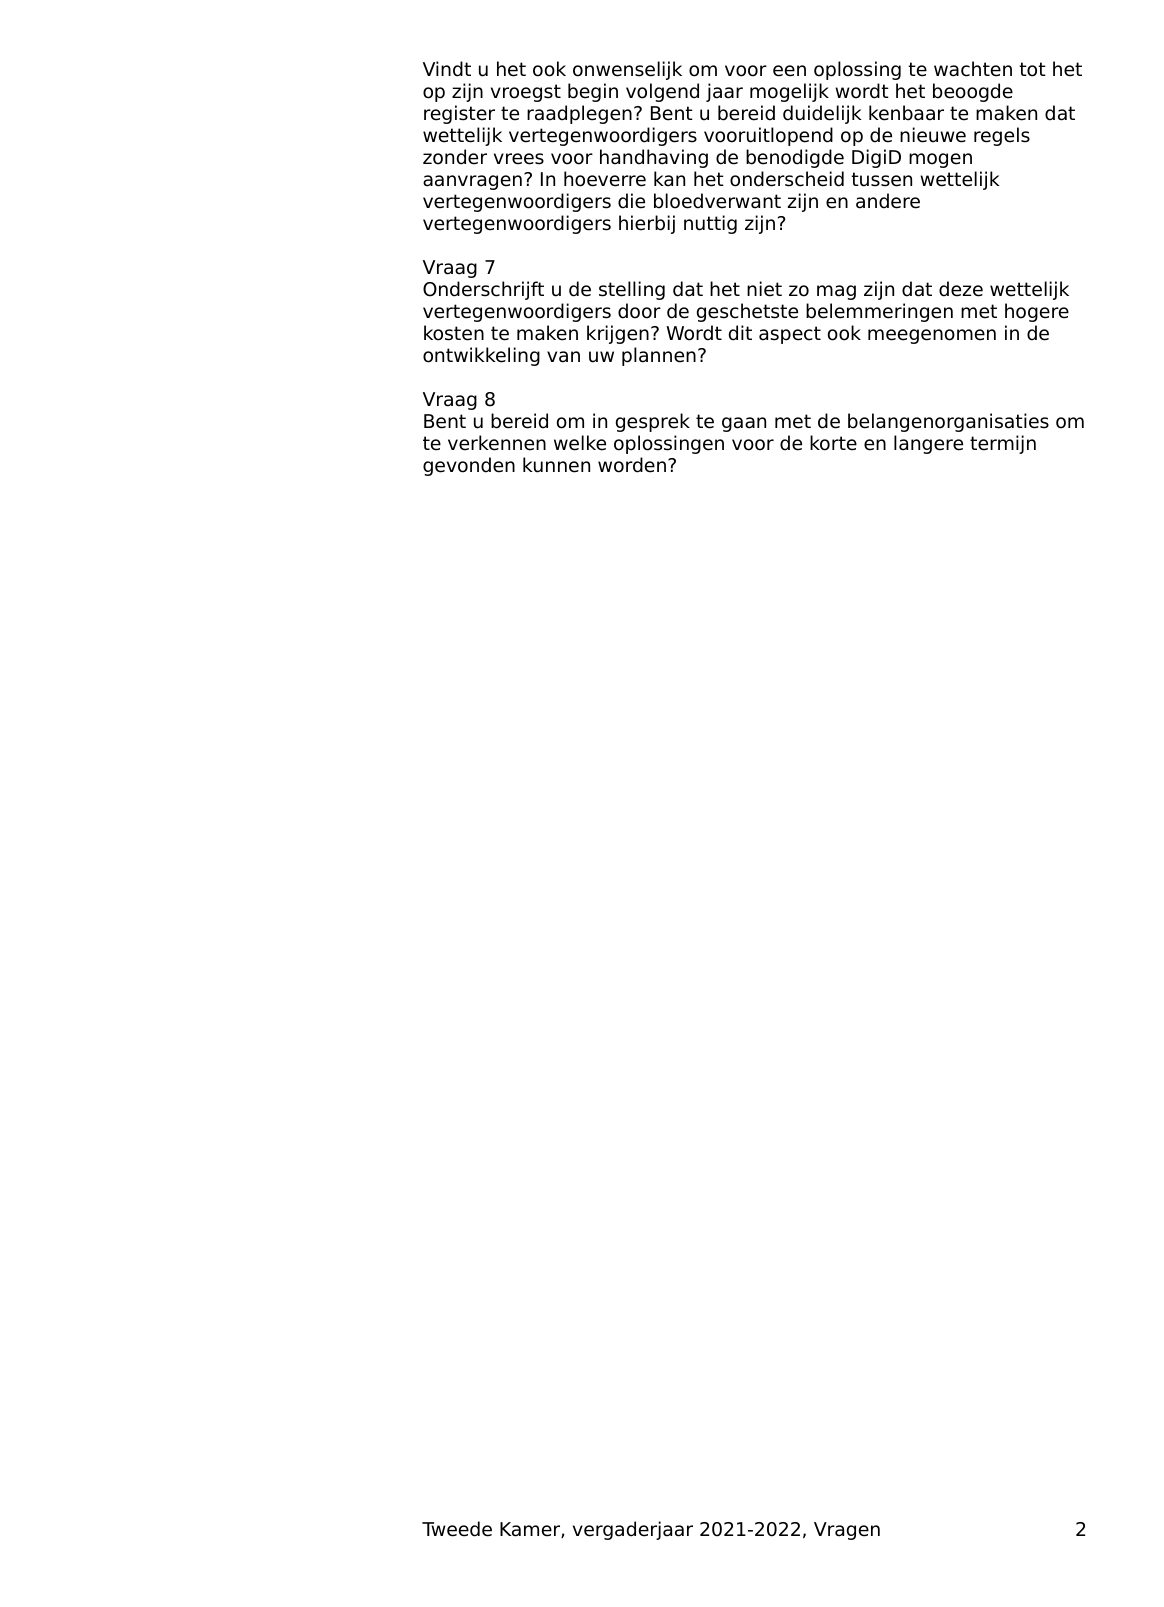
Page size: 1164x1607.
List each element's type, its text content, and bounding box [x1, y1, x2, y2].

text Bent u bereid om in gesprek te gaan met de belangenorganisaties om te verkennen welke oplossingen voor de korte en langere termijn gevonden kunnen worden? [422, 411, 1087, 477]
text Vindt u het ook onwenselijk om voor een oplossing te wachten tot het op zijn vroegst begin volgend jaar mogelijk wordt het beoogde register te raadplegen? Bent u bereid duidelijk kenbaar te maken dat wettelijk vertegenwoordigers vooruitlopend op de nieuwe regels zonder vrees voor handhaving de benodigde DigiD mogen aanvragen? In hoeverre kan het onderscheid tussen wettelijk vertegenwoordigers die bloedverwant zijn en andere vertegenwoordigers hierbij nuttig zijn? [422, 59, 1087, 235]
text Vraag 7 [422, 257, 1087, 279]
text Vraag 8 [422, 389, 1087, 411]
text Onderschrijft u de stelling dat het niet zo mag zijn dat deze wettelijk vertegenwoordigers door de geschetste belemmeringen met hogere kosten te maken krijgen? Wordt dit aspect ook meegenomen in de ontwikkeling van uw plannen? [422, 279, 1087, 367]
